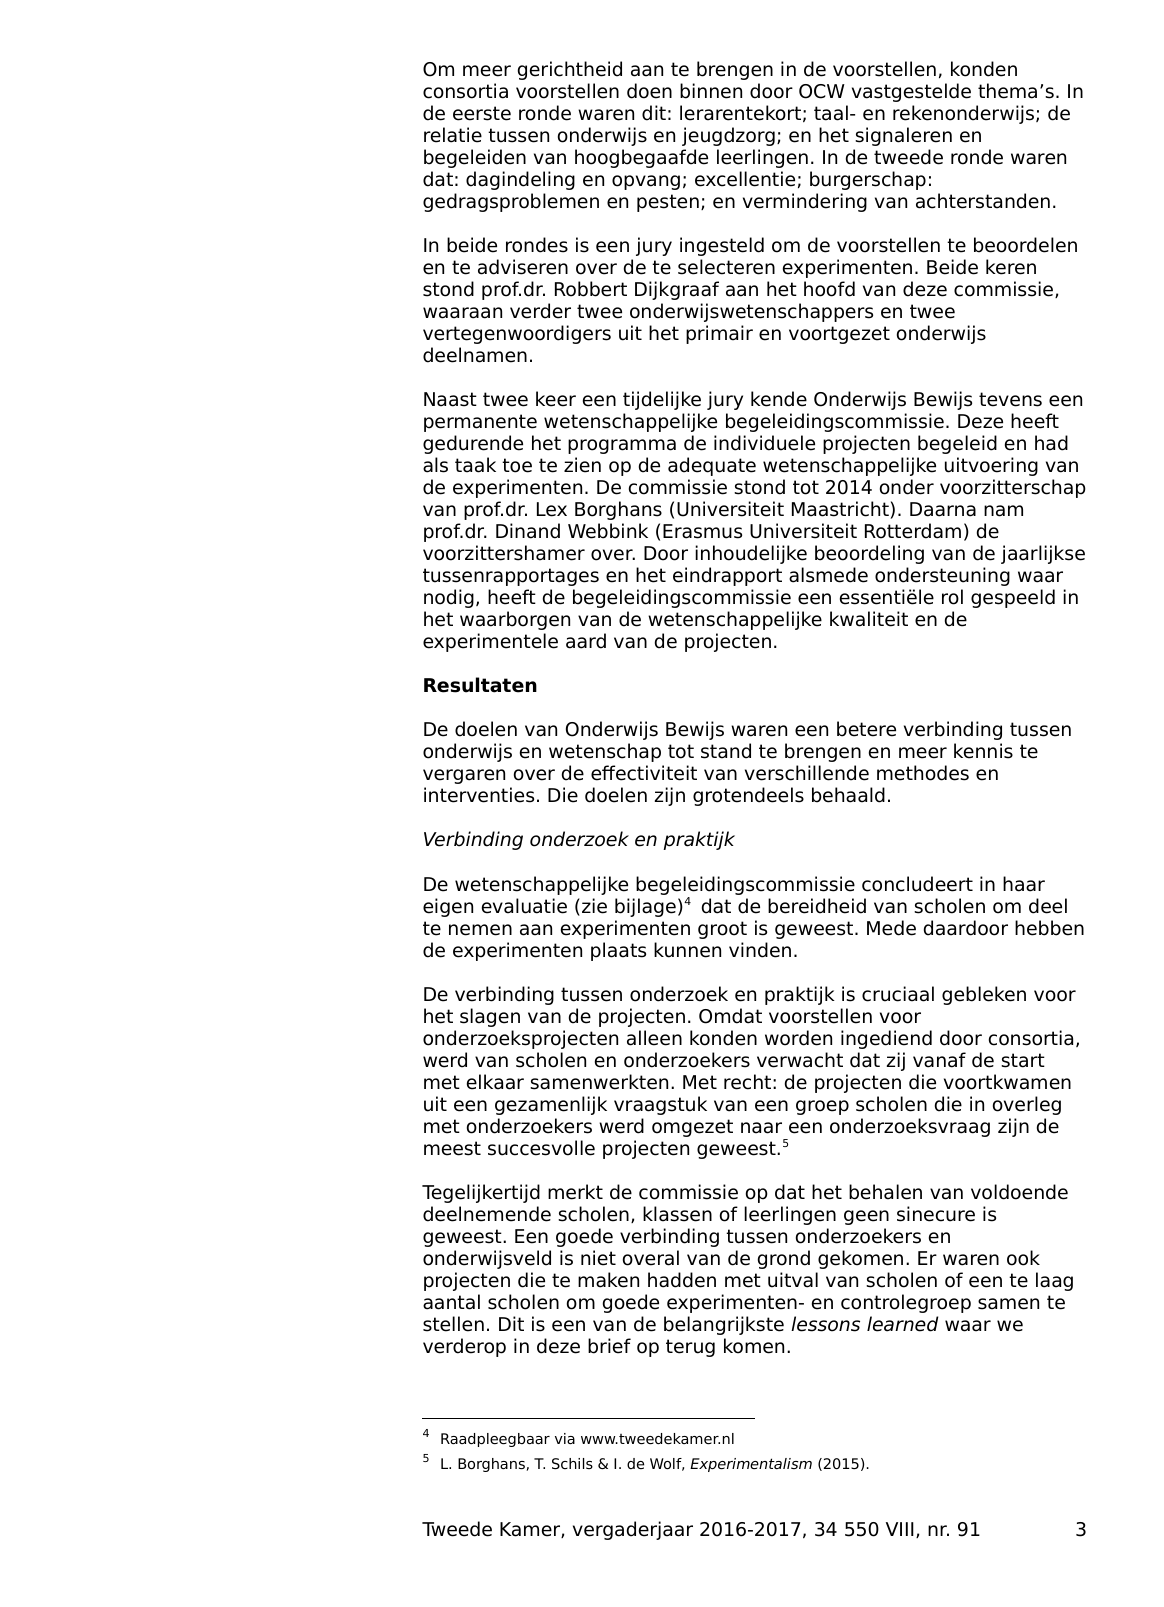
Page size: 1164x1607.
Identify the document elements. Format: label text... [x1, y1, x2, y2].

subtitle Verbinding onderzoek en praktijk [422, 829, 1087, 851]
subtitle Resultaten [422, 675, 1087, 697]
text L. Borghans, T. Schils & I. de Wolf, Experimentalism (2015). [422, 1452, 1087, 1474]
text Naast twee keer een tijdelijke jury kende Onderwijs Bewijs tevens een permanente wetenschappelijke begeleidingscommissie. Deze heeft gedurende het programma de individuele projecten begeleid en had als taak toe te zien op de adequate wetenschappelijke uitvoering van de experimenten. De commissie stond tot 2014 onder voorzitterschap van prof.dr. Lex Borghans (Universiteit Maastricht). Daarna nam prof.dr. Dinand Webbink (Erasmus Universiteit Rotterdam) de voorzittershamer over. Door inhoudelijke beoordeling van de jaarlijkse tussenrapportages en het eindrapport alsmede ondersteuning waar nodig, heeft de begeleidingscommissie een essentiële rol gespeeld in het waarborgen van de wetenschappelijke kwaliteit en de experimentele aard van de projecten. [422, 389, 1087, 653]
text In beide rondes is een jury ingesteld om de voorstellen te beoordelen en te adviseren over de te selecteren experimenten. Beide keren stond prof.dr. Robbert Dijkgraaf aan het hoofd van deze commissie, waaraan verder twee onderwijswetenschappers en twee vertegenwoordigers uit het primair en voortgezet onderwijs deelnamen. [422, 235, 1087, 367]
text Om meer gerichtheid aan te brengen in de voorstellen, konden consortia voorstellen doen binnen door OCW vastgestelde thema’s. In de eerste ronde waren dit: lerarentekort; taal- en rekenonderwijs; de relatie tussen onderwijs en jeugdzorg; en het signaleren en begeleiden van hoogbegaafde leerlingen. In de tweede ronde waren dat: dagindeling en opvang; excellentie; burgerschap: gedragsproblemen en pesten; en vermindering van achterstanden. [422, 59, 1087, 213]
text Tegelijkertijd merkt de commissie op dat het behalen van voldoende deelnemende scholen, klassen of leerlingen geen sinecure is geweest. Een goede verbinding tussen onderzoekers en onderwijsveld is niet overal van de grond gekomen. Er waren ook projecten die te maken hadden met uitval van scholen of een te laag aantal scholen om goede experimenten- en controlegroep samen te stellen. Dit is een van de belangrijkste lessons learned waar we verderop in deze brief op terug komen. [422, 1182, 1087, 1357]
text De doelen van Onderwijs Bewijs waren een betere verbinding tussen onderwijs en wetenschap tot stand te brengen en meer kennis te vergaren over de effectiviteit van verschillende methodes en interventies. Die doelen zijn grotendeels behaald. [422, 719, 1087, 807]
text De wetenschappelijke begeleidingscommissie concludeert in haar eigen evaluatie (zie bijlage) dat de bereidheid van scholen om deel te nemen aan experimenten groot is geweest. Mede daardoor hebben de experimenten plaats kunnen vinden. [422, 873, 1087, 961]
text De verbinding tussen onderzoek en praktijk is cruciaal gebleken voor het slagen van de projecten. Omdat voorstellen voor onderzoeksprojecten alleen konden worden ingediend door consortia, werd van scholen en onderzoekers verwacht dat zij vanaf de start met elkaar samenwerkten. Met recht: de projecten die voortkwamen uit een gezamenlijk vraagstuk van een groep scholen die in overleg met onderzoekers werd omgezet naar een onderzoeksvraag zijn de meest succesvolle projecten geweest. [422, 984, 1087, 1159]
text Raadpleegbaar via www.tweedekamer.nl [422, 1427, 1087, 1449]
